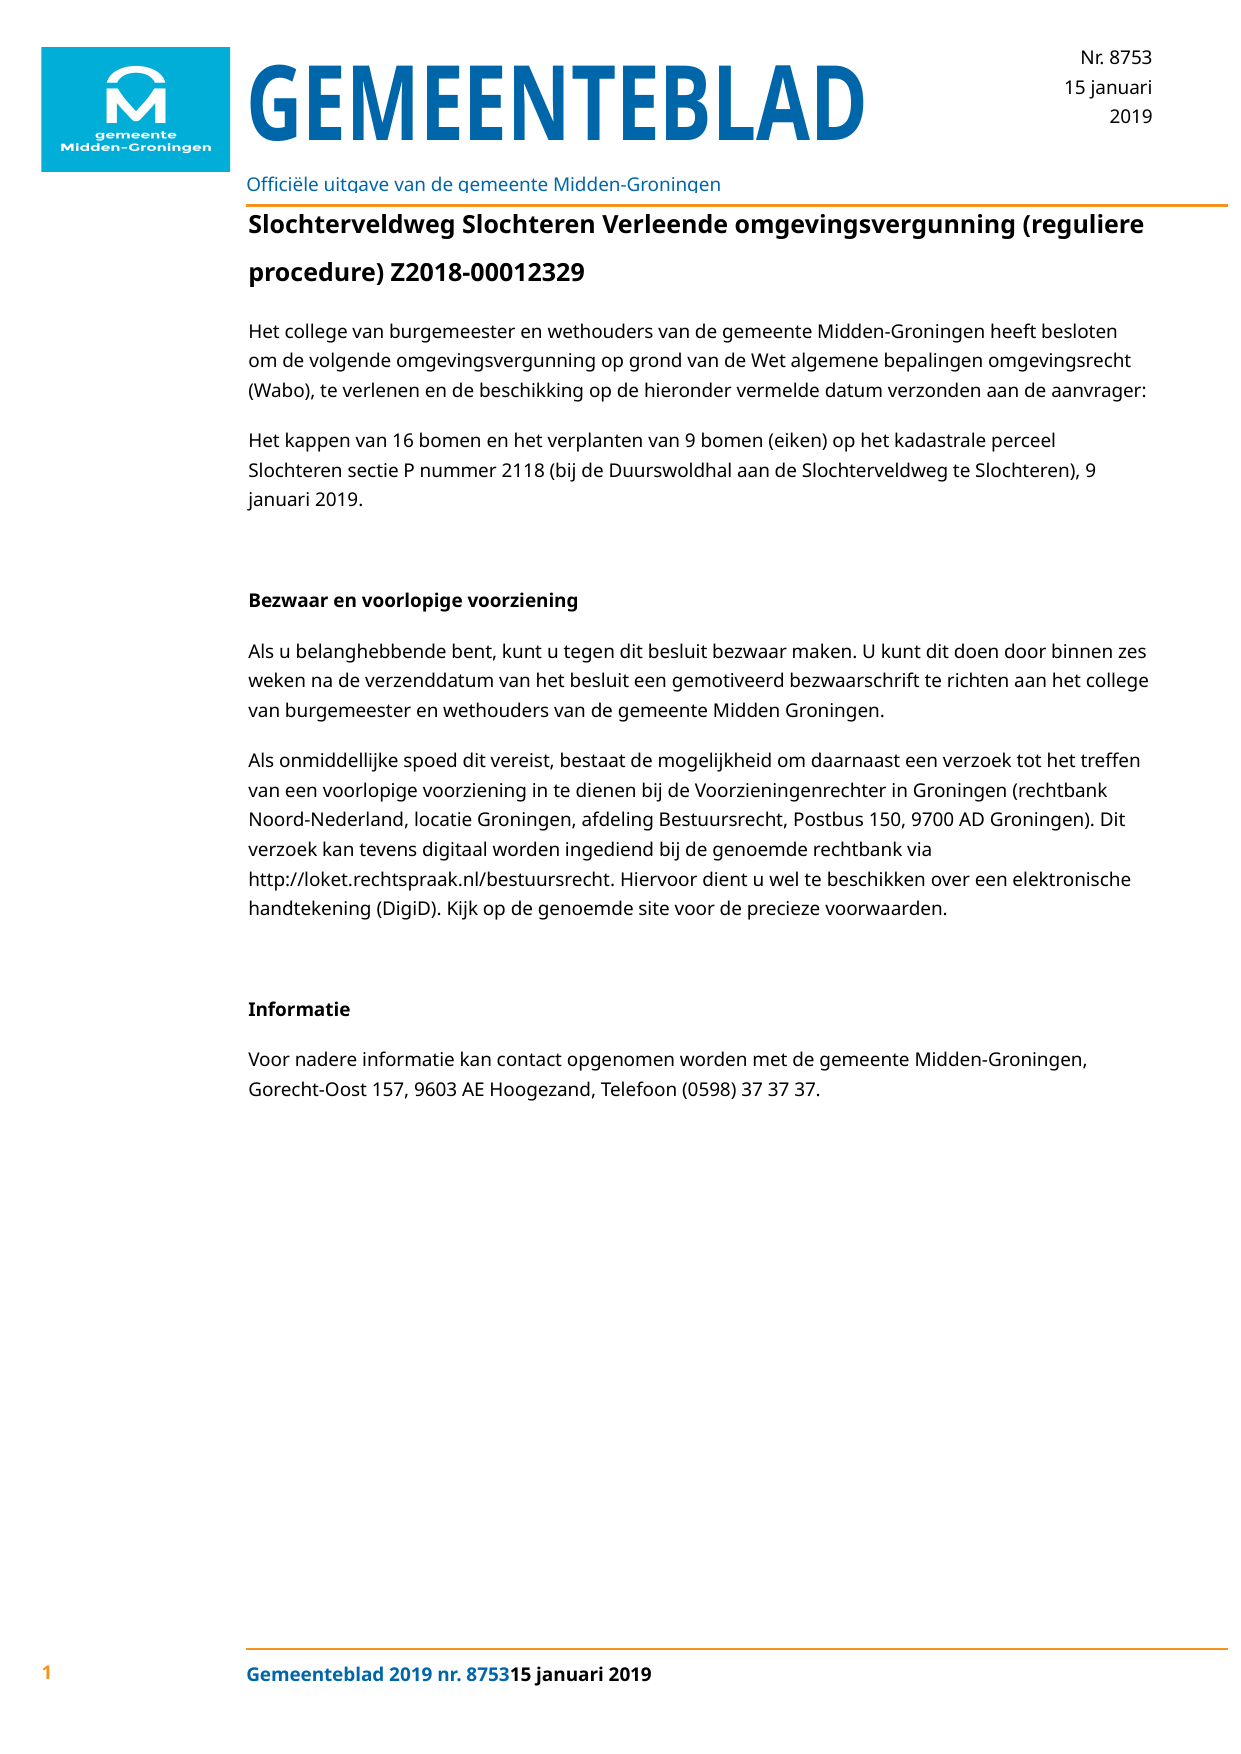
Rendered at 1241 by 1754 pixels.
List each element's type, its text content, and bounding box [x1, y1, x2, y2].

text Het kappen van 16 bomen en het verplanten van 9 bomen (eiken) op het kadastrale perceel Slochteren sectie P nummer 2118 (bij de Duurswoldhal aan de Slochterveldweg te Slochteren), 9 januari 2019. [248, 427, 1152, 512]
text Informatie [248, 996, 1152, 1022]
text Als onmiddellijke spoed dit vereist, bestaat de mogelijkheid om daarnaast een verzoek tot het treffen van een voorlopige voorziening in te dienen bij de Voorzieningenrechter in Groningen (rechtbank Noord-Nederland, locatie Groningen, afdeling Bestuursrecht, Postbus 150, 9700 AD Groningen). Dit verzoek kan tevens digitaal worden ingediend bij de genoemde rechtbank via http://loket.rechtspraak.nl/bestuursrecht. Hiervoor dient u wel te beschikken over een elektronische handtekening (DigiD). Kijk op de genoemde site voor de precieze voorwaarden. [248, 747, 1152, 921]
text Bezwaar en voorlopige voorziening [248, 587, 1152, 613]
picture [108, 66, 164, 82]
picture [184, 146, 190, 153]
text Als u belanghebbende bent, kunt u tegen dit besluit bezwaar maken. U kunt dit doen door binnen zes weken na de verzenddatum van het besluit een gemotiveerd bezwaarschrift te richten aan het college van burgemeester en wethouders van de gemeente Midden Groningen. [248, 638, 1152, 723]
picture [107, 89, 165, 122]
text Het college van burgemeester en wethouders van de gemeente Midden-Groningen heeft besloten om de volgende omgevingsvergunning op grond van de Wet algemene bepalingen omgevingsrecht (Wabo), te verlenen en de beschikking op de hieronder vermelde datum verzonden aan de aanvrager: [248, 318, 1152, 403]
text Voor nadere informatie kan contact opgenomen worden met de gemeente Midden-Groningen, Gorecht-Oost 157, 9603 AE Hoogezand, Telefoon (0598) 37 37 37. [248, 1047, 1152, 1102]
text Slochterveldweg Slochteren Verleende omgevingsvergunning (reguliere procedure) Z2018-00012329 [248, 207, 1152, 288]
